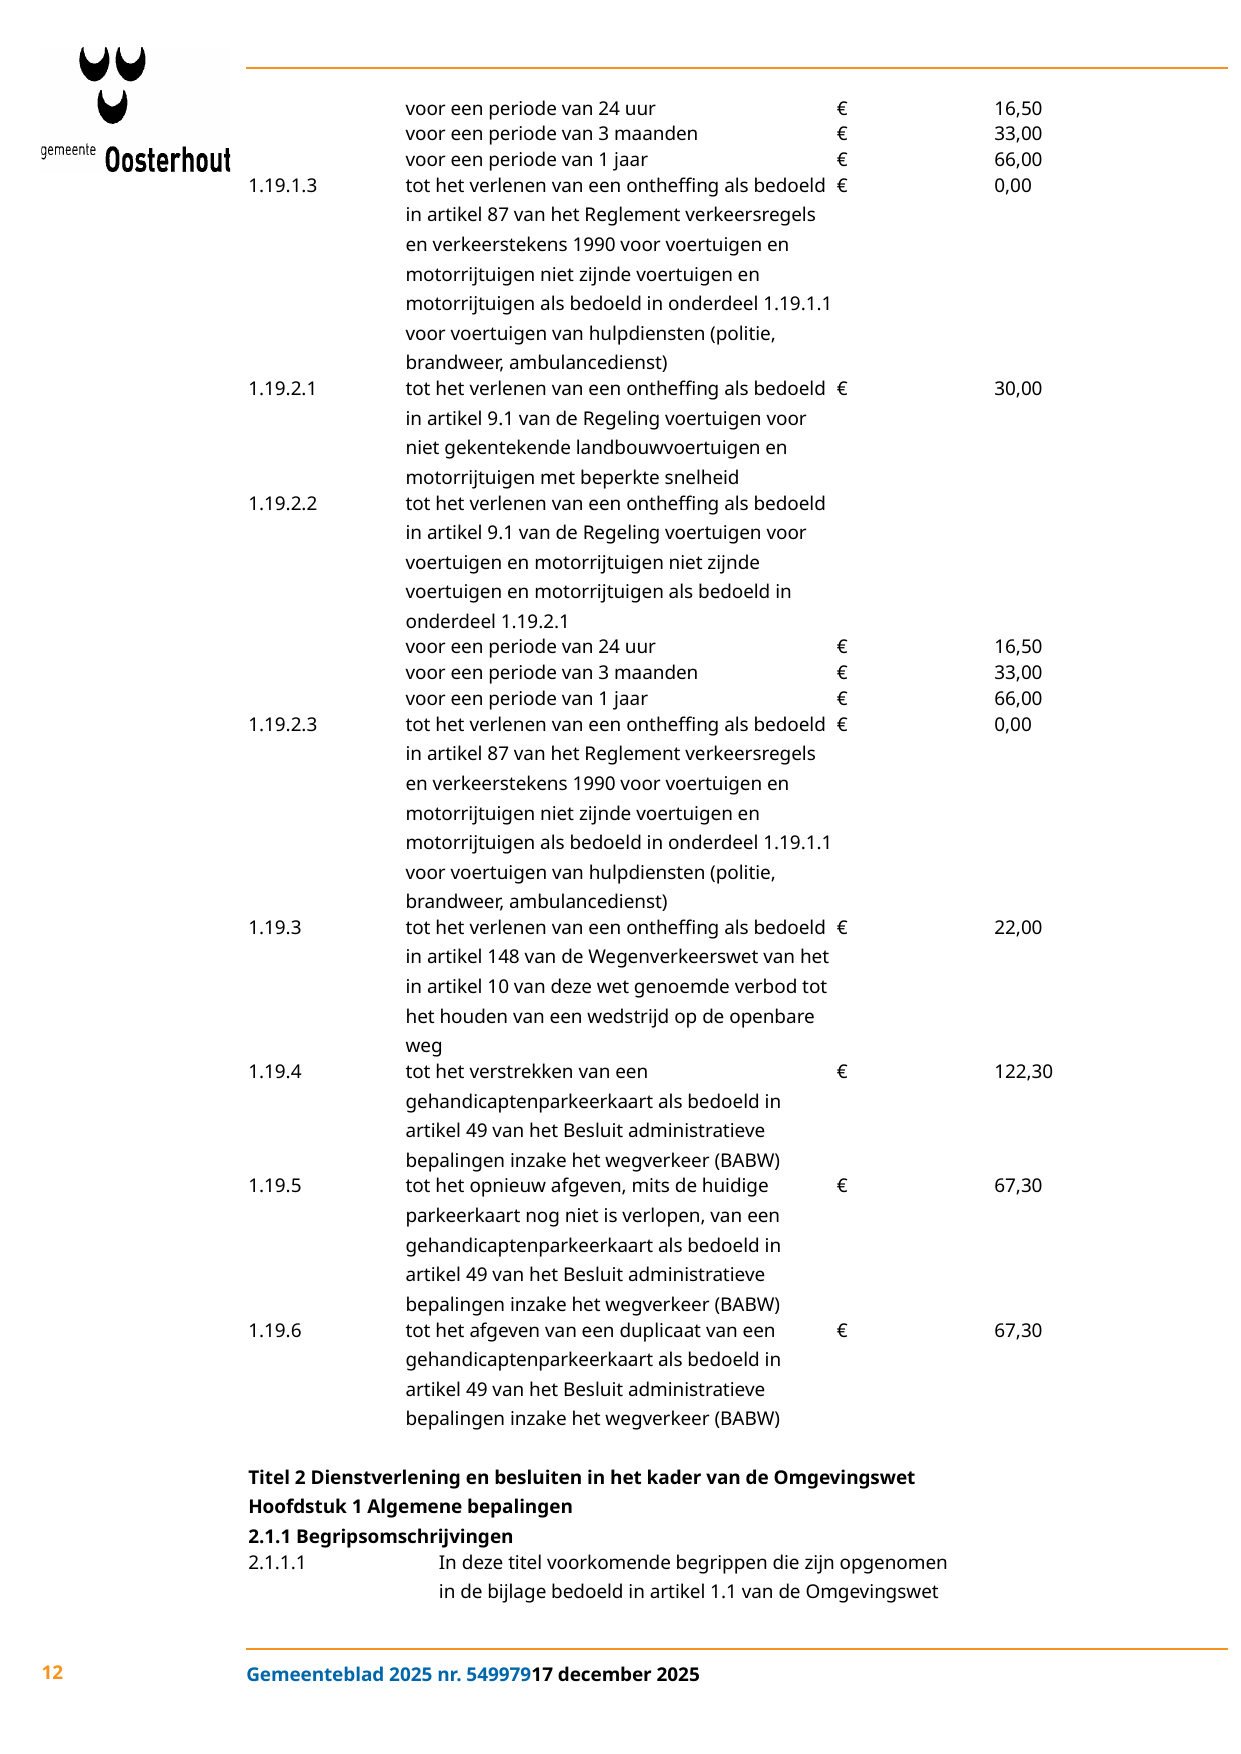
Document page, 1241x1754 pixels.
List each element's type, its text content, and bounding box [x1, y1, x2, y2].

table_cell € [837, 685, 994, 711]
table_cell [248, 95, 405, 121]
table_cell [248, 634, 405, 659]
table_cell 67,30 [994, 1317, 1152, 1431]
table_cell [248, 146, 405, 172]
table_cell € [837, 634, 994, 659]
table_cell voor een periode van 1 jaar [405, 685, 837, 711]
picture [41, 47, 231, 172]
table_cell € [837, 660, 994, 685]
table_cell tot het verlenen van een ontheffing als bedoeld in artikel 148 van de Wegenverkeerswet van het in artikel 10 van deze wet genoemde verbod tot het houden van een wedstrijd op de openbare weg [405, 914, 837, 1058]
table_cell 16,50 [994, 95, 1152, 121]
table_cell 1.19.2.2 [248, 490, 405, 634]
table_cell 2.1.1.1 [248, 1549, 439, 1604]
table_cell [837, 490, 994, 634]
table_cell € [837, 1317, 994, 1431]
table_cell [248, 121, 405, 146]
table_cell 33,00 [994, 121, 1152, 146]
table_cell tot het verlenen van een ontheffing als bedoeld in artikel 9.1 van de Regeling voertuigen voor niet gekentekende landbouwvoertuigen en motorrijtuigen met beperkte snelheid [405, 375, 837, 490]
table_cell 33,00 [994, 660, 1152, 685]
table_cell voor een periode van 3 maanden [405, 121, 837, 146]
table_cell 1.19.2.1 [248, 375, 405, 490]
table_cell 16,50 [994, 634, 1152, 659]
table_cell 30,00 [994, 375, 1152, 490]
table_cell € [837, 95, 994, 121]
table_cell [248, 660, 405, 685]
table_cell In deze titel voorkomende begrippen die zijn opgenomen in de bijlage bedoeld in artikel 1.1 van de Omgevingswet [439, 1549, 961, 1604]
table_header [961, 1523, 1152, 1549]
table_cell € [837, 1058, 994, 1173]
table_cell € [837, 146, 994, 172]
table_cell € [837, 711, 994, 914]
table_cell 1.19.2.3 [248, 711, 405, 914]
table_cell 0,00 [994, 711, 1152, 914]
table_cell [961, 1549, 1152, 1604]
table_cell 0,00 [994, 172, 1152, 375]
text Titel 2 Dienstverlening en besluiten in het kader van de Omgevingswet [248, 1464, 1152, 1490]
table_cell [994, 490, 1152, 634]
table_cell € [837, 1173, 994, 1317]
table_cell 122,30 [994, 1058, 1152, 1173]
table_cell tot het verstrekken van een gehandicaptenparkeerkaart als bedoeld in artikel 49 van het Besluit administratieve bepalingen inzake het wegverkeer (BABW) [405, 1058, 837, 1173]
table_cell voor een periode van 3 maanden [405, 660, 837, 685]
table_cell € [837, 121, 994, 146]
table_cell € [837, 375, 994, 490]
table_cell [248, 685, 405, 711]
table_header 2.1.1 Begripsomschrijvingen [248, 1523, 961, 1549]
table_cell tot het opnieuw afgeven, mits de huidige parkeerkaart nog niet is verlopen, van een gehandicaptenparkeerkaart als bedoeld in artikel 49 van het Besluit administratieve bepalingen inzake het wegverkeer (BABW) [405, 1173, 837, 1317]
table_cell tot het verlenen van een ontheffing als bedoeld in artikel 87 van het Reglement verkeersregels en verkeerstekens 1990 voor voertuigen en motorrijtuigen niet zijnde voertuigen en motorrijtuigen als bedoeld in onderdeel 1.19.1.1 voor voertuigen van hulpdiensten (politie, brandweer, ambulancedienst) [405, 711, 837, 914]
text Hoofdstuk 1 Algemene bepalingen [248, 1494, 1152, 1519]
table_cell tot het verlenen van een ontheffing als bedoeld in artikel 87 van het Reglement verkeersregels en verkeerstekens 1990 voor voertuigen en motorrijtuigen niet zijnde voertuigen en motorrijtuigen als bedoeld in onderdeel 1.19.1.1 voor voertuigen van hulpdiensten (politie, brandweer, ambulancedienst) [405, 172, 837, 375]
table_cell 67,30 [994, 1173, 1152, 1317]
table_cell voor een periode van 24 uur [405, 95, 837, 121]
table_cell 66,00 [994, 685, 1152, 711]
table_cell tot het afgeven van een duplicaat van een gehandicaptenparkeerkaart als bedoeld in artikel 49 van het Besluit administratieve bepalingen inzake het wegverkeer (BABW) [405, 1317, 837, 1431]
table_cell voor een periode van 24 uur [405, 634, 837, 659]
table_cell 1.19.1.3 [248, 172, 405, 375]
table_cell 66,00 [994, 146, 1152, 172]
table_cell 1.19.6 [248, 1317, 405, 1431]
table_cell tot het verlenen van een ontheffing als bedoeld in artikel 9.1 van de Regeling voertuigen voor voertuigen en motorrijtuigen niet zijnde voertuigen en motorrijtuigen als bedoeld in onderdeel 1.19.2.1 [405, 490, 837, 634]
table_cell 1.19.5 [248, 1173, 405, 1317]
table_cell € [837, 914, 994, 1058]
table_cell 22,00 [994, 914, 1152, 1058]
table_cell voor een periode van 1 jaar [405, 146, 837, 172]
table_cell € [837, 172, 994, 375]
table_cell 1.19.4 [248, 1058, 405, 1173]
table_cell 1.19.3 [248, 914, 405, 1058]
